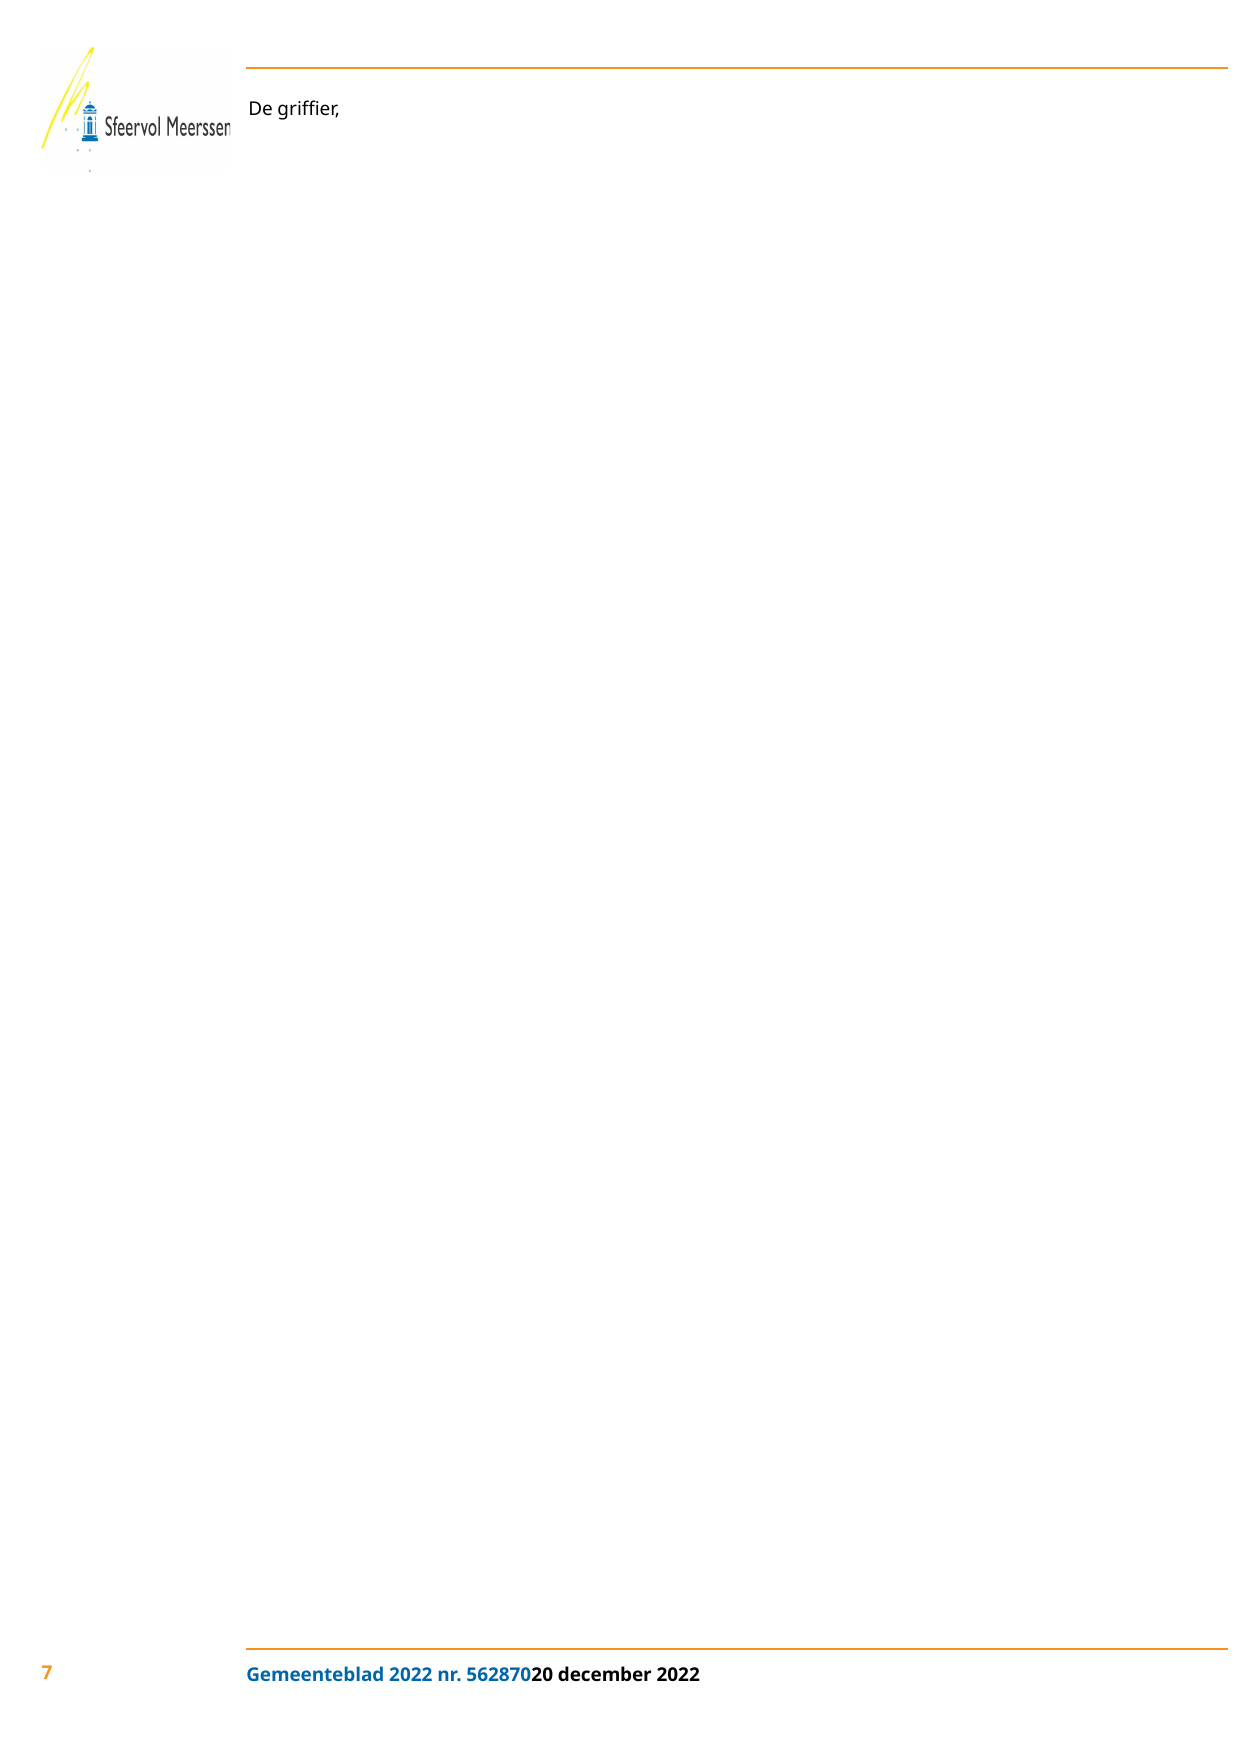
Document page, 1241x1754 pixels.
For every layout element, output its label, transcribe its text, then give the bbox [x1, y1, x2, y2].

text De griffier, [248, 95, 1152, 121]
picture [41, 47, 231, 172]
